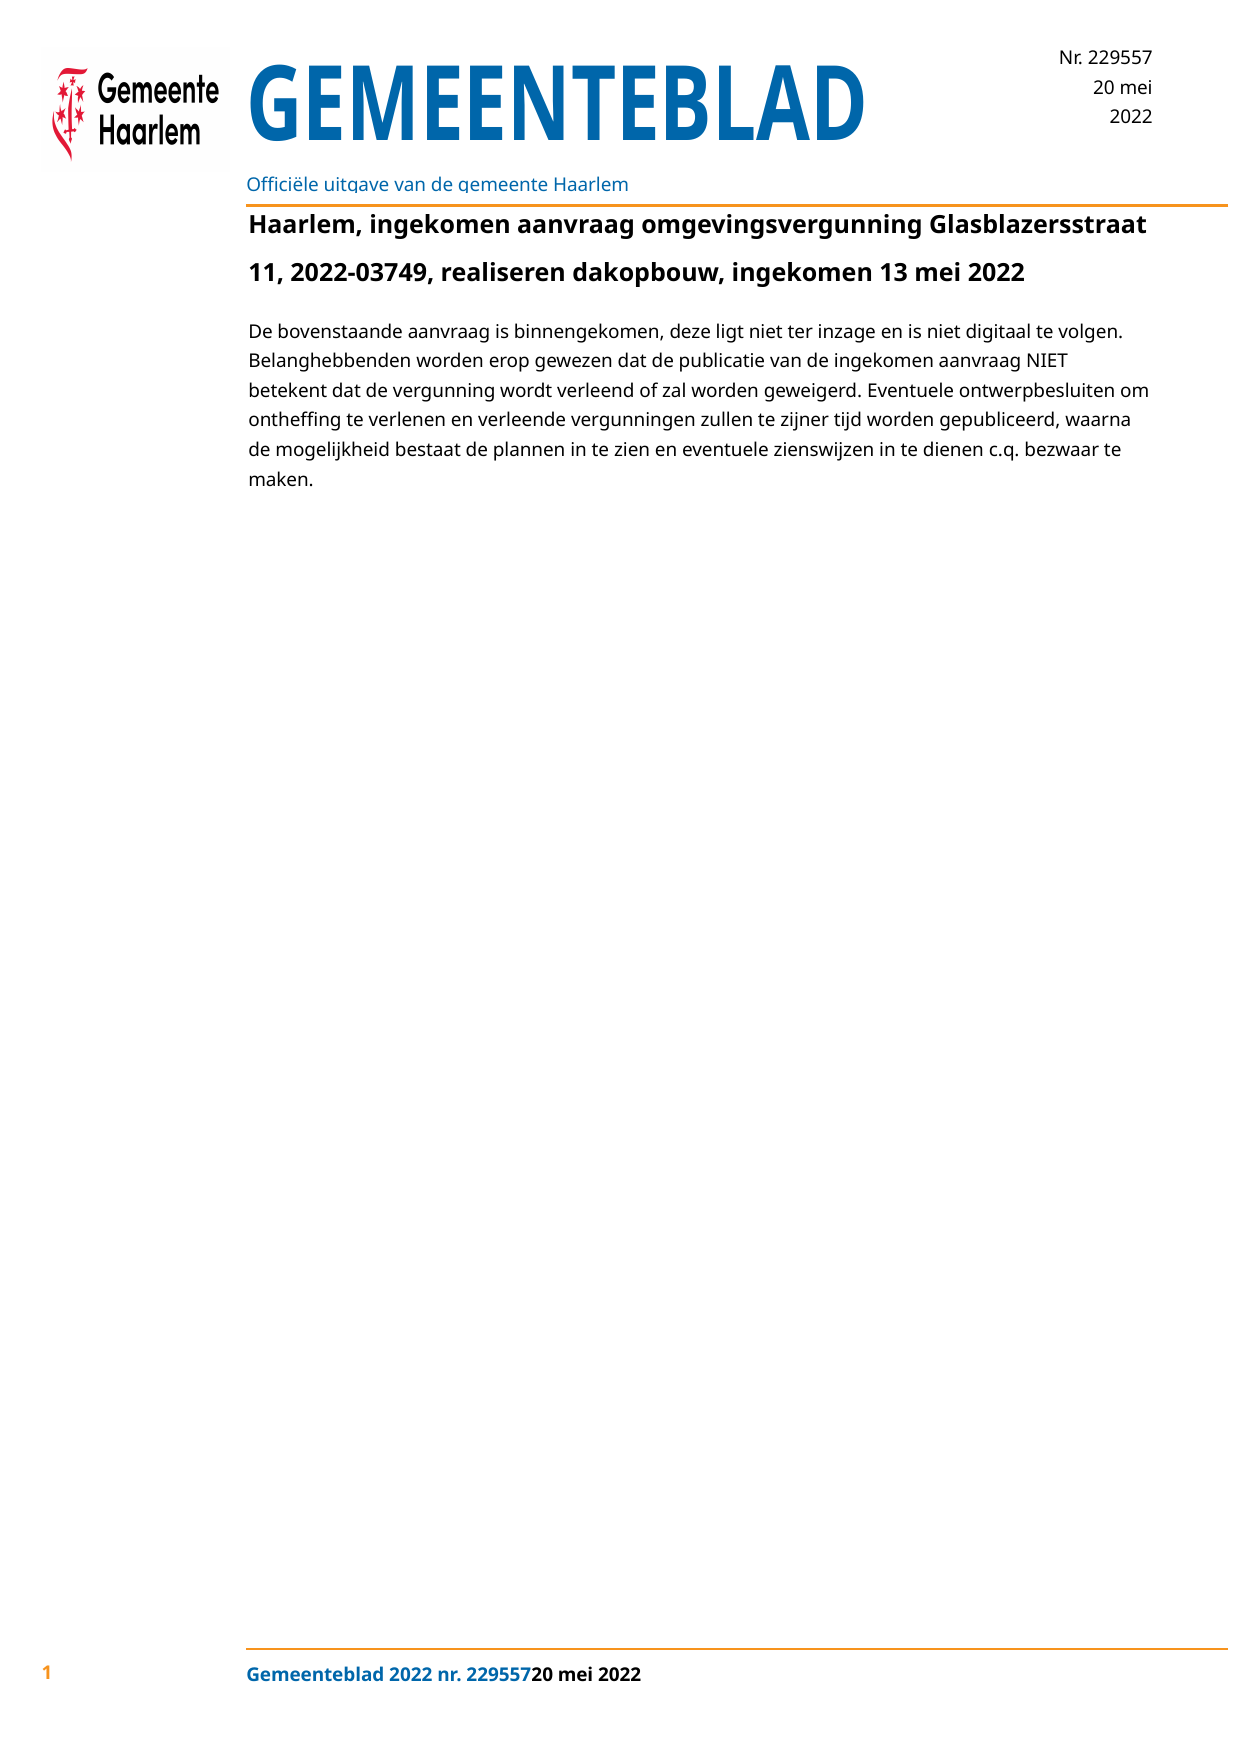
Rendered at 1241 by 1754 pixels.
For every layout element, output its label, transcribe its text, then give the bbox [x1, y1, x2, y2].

text De bovenstaande aanvraag is binnengekomen, deze ligt niet ter inzage en is niet digitaal te volgen. Belanghebbenden worden erop gewezen dat de publicatie van de ingekomen aanvraag NIET betekent dat de vergunning wordt verleend of zal worden geweigerd. Eventuele ontwerpbesluiten om ontheffing te verlenen en verleende vergunningen zullen te zijner tijd worden gepubliceerd, waarna de mogelijkheid bestaat de plannen in te zien en eventuele zienswijzen in te dienen c.q. bezwaar te maken. [248, 318, 1152, 492]
text Haarlem, ingekomen aanvraag omgevingsvergunning Glasblazersstraat 11, 2022-03749, realiseren dakopbouw, ingekomen 13 mei 2022 [248, 207, 1152, 288]
picture [41, 47, 231, 172]
